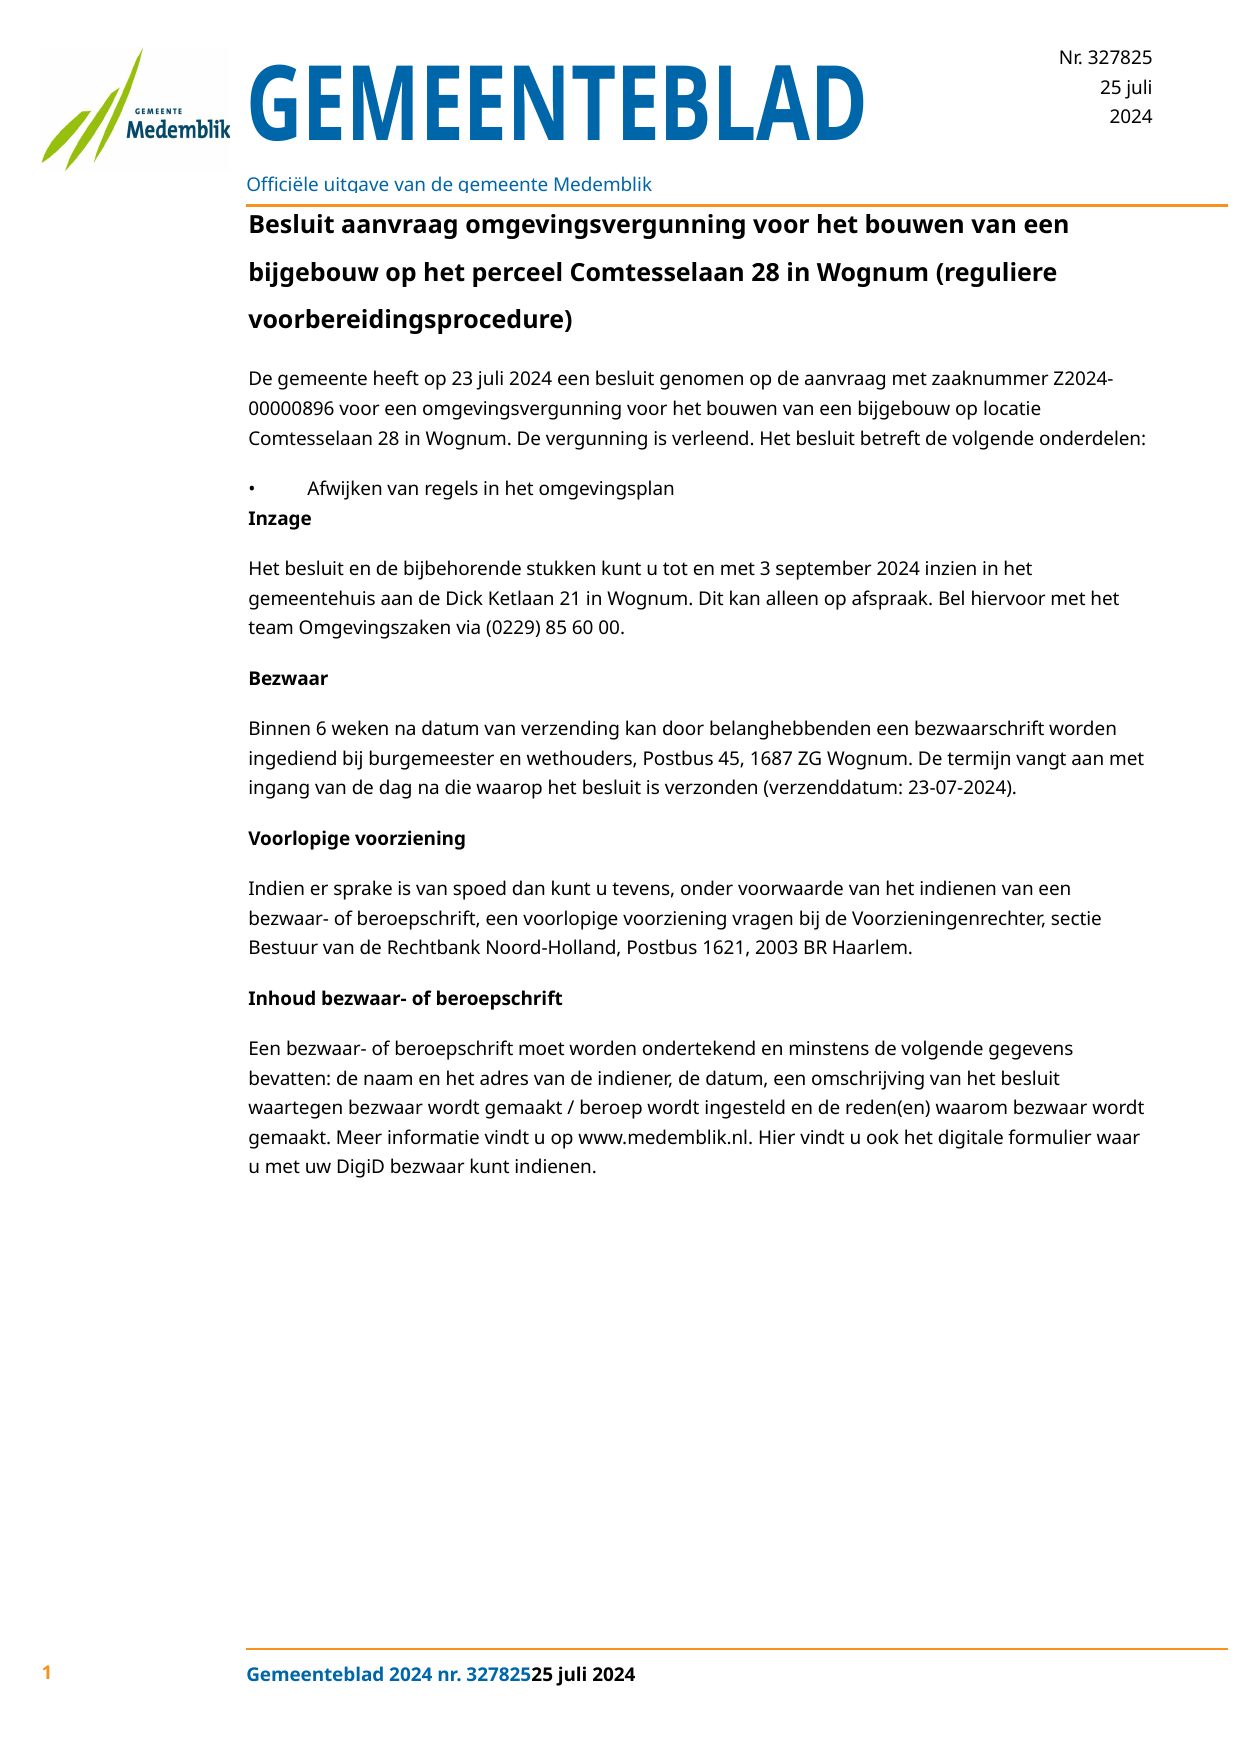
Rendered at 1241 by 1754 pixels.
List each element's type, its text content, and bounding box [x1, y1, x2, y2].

text Een bezwaar- of beroepschrift moet worden ondertekend en minstens de volgende gegevens bevatten: de naam en het adres van de indiener, de datum, een omschrijving van het besluit waartegen bezwaar wordt gemaakt / beroep wordt ingesteld en de reden(en) waarom bezwaar wordt gemaakt. Meer informatie vindt u op www.medemblik.nl. Hier vindt u ook het digitale formulier waar u met uw DigiD bezwaar kunt indienen. [248, 1035, 1152, 1179]
text Voorlopige voorziening [248, 825, 1152, 850]
text Inhoud bezwaar- of beroepschrift [248, 985, 1152, 1010]
text Binnen 6 weken na datum van verzending kan door belanghebbenden een bezwaarschrift worden ingediend bij burgemeester en wethouders, Postbus 45, 1687 ZG Wognum. De termijn vangt aan met ingang van de dag na die waarop het besluit is verzonden (verzenddatum: 23-07-2024). [248, 715, 1152, 800]
text Inzage [248, 505, 1152, 530]
text Besluit aanvraag omgevingsvergunning voor het bouwen van een bijgebouw op het perceel Comtesselaan 28 in Wognum (reguliere voorbereidingsprocedure) [248, 207, 1152, 336]
text Het besluit en de bijbehorende stukken kunt u tot en met 3 september 2024 inzien in het gemeentehuis aan de Dick Ketlaan 21 in Wognum. Dit kan alleen op afspraak. Bel hiervoor met het team Omgevingszaken via (0229) 85 60 00. [248, 555, 1152, 640]
picture [41, 47, 231, 172]
text Indien er sprake is van spoed dan kunt u tevens, onder voorwaarde van het indienen van een bezwaar- of beroepschrift, een voorlopige voorziening vragen bij de Voorzieningenrechter, sectie Bestuur van de Rechtbank Noord-Holland, Postbus 1621, 2003 BR Haarlem. [248, 875, 1152, 960]
list Afwijken van regels in het omgevingsplan [248, 475, 1152, 501]
text Bezwaar [248, 665, 1152, 690]
text De gemeente heeft op 23 juli 2024 een besluit genomen op de aanvraag met zaaknummer Z2024-00000896 voor een omgevingsvergunning voor het bouwen van een bijgebouw op locatie Comtesselaan 28 in Wognum. De vergunning is verleend. Het besluit betreft de volgende onderdelen: [248, 366, 1152, 450]
